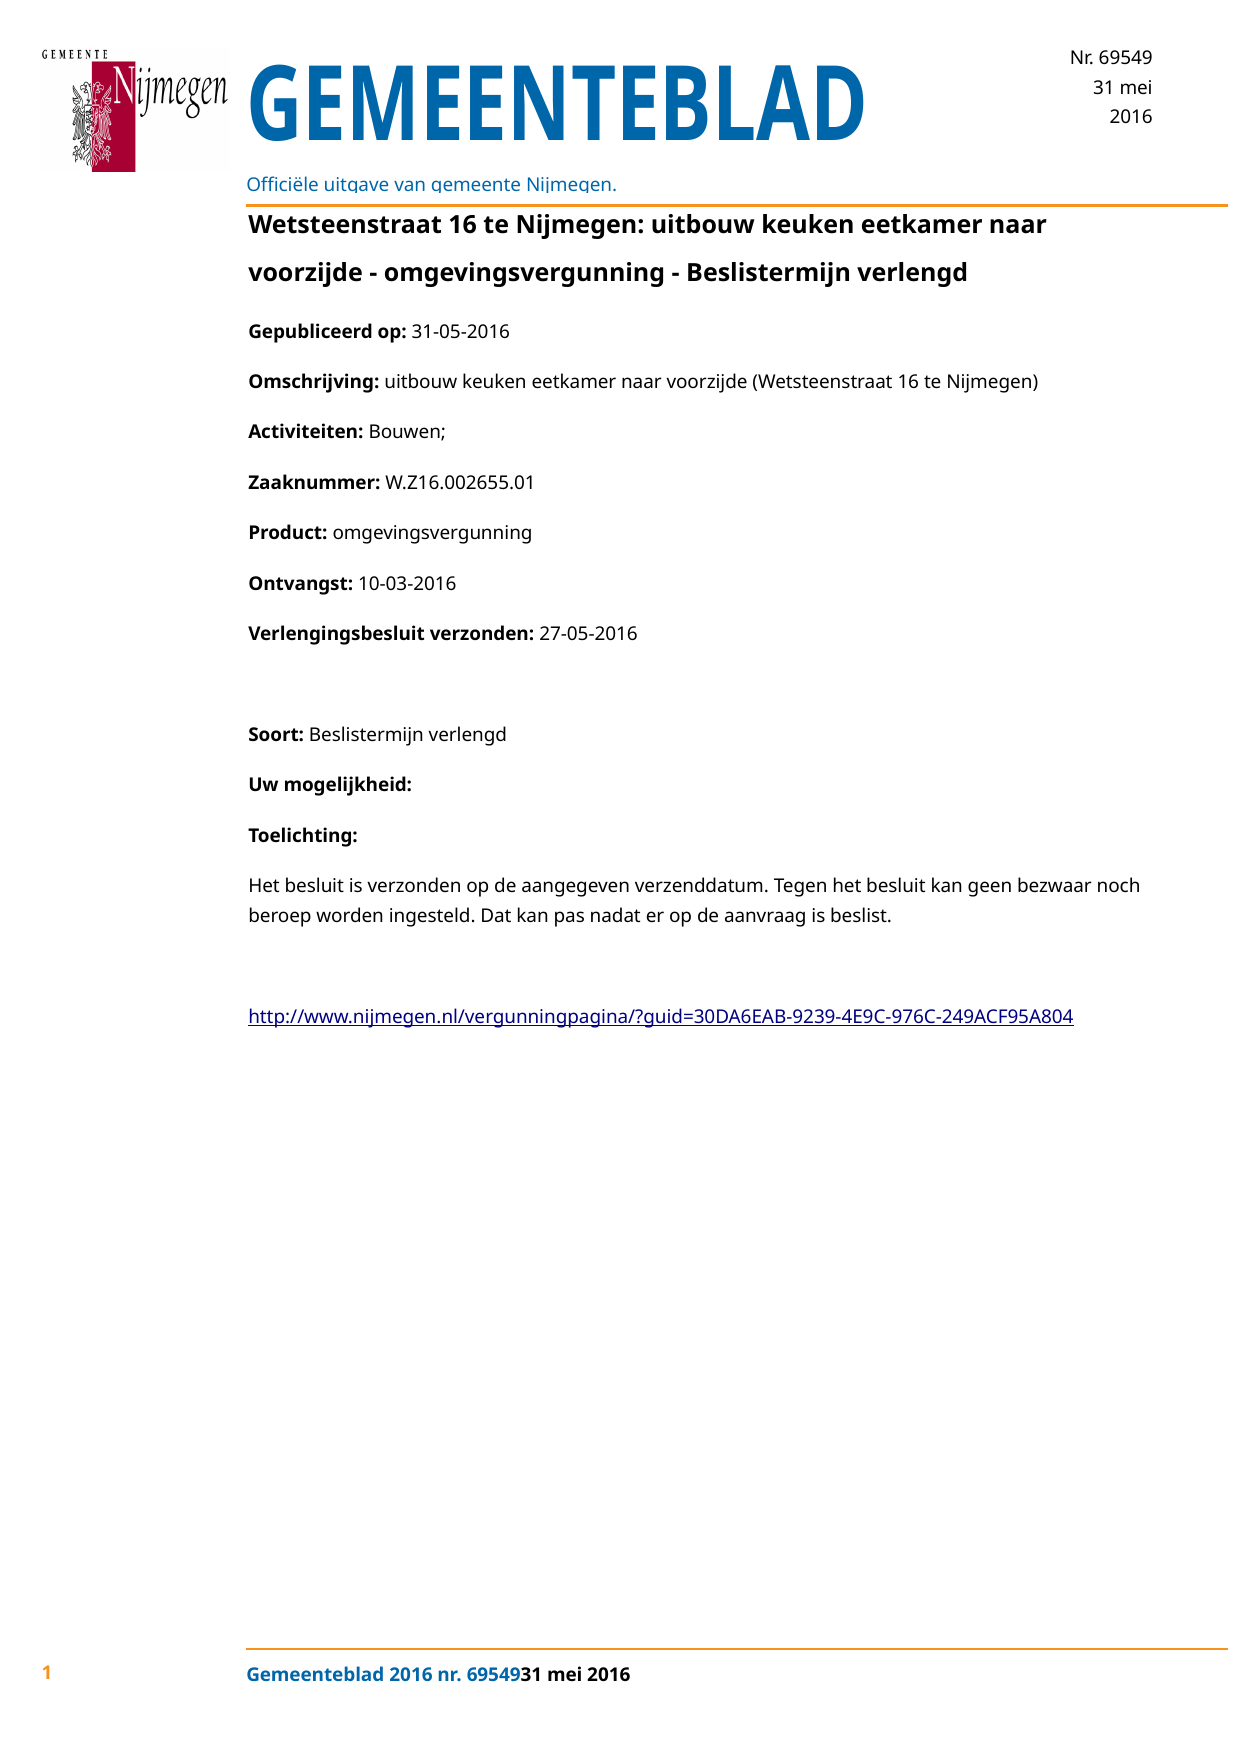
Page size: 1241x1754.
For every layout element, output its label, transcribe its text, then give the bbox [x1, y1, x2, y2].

text Omschrijving: uitbouw keuken eetkamer naar voorzijde (Wetsteenstraat 16 te Nijmegen) [248, 368, 1152, 394]
text Verlengingsbesluit verzonden: 27-05-2016 [248, 620, 1152, 646]
text Wetsteenstraat 16 te Nijmegen: uitbouw keuken eetkamer naar voorzijde - omgevingsvergunning - Beslistermijn verlengd [248, 207, 1152, 288]
text http://www.nijmegen.nl/vergunningpagina/?guid=30DA6EAB-9239-4E9C-976C-249ACF95A804 [248, 1003, 1152, 1029]
text Ontvangst: 10-03-2016 [248, 570, 1152, 596]
text Soort: Beslistermijn verlengd [248, 721, 1152, 747]
text Zaaknummer: W.Z16.002655.01 [248, 469, 1152, 495]
picture [41, 47, 231, 172]
text Uw mogelijkheid: [248, 772, 1152, 797]
text Product: omgevingsvergunning [248, 519, 1152, 545]
text Gepubliceerd op: 31-05-2016 [248, 318, 1152, 344]
text Het besluit is verzonden op de aangegeven verzenddatum. Tegen het besluit kan geen bezwaar noch beroep worden ingesteld. Dat kan pas nadat er op de aanvraag is beslist. [248, 872, 1152, 928]
text Activiteiten: Bouwen; [248, 419, 1152, 444]
text Toelichting: [248, 822, 1152, 848]
